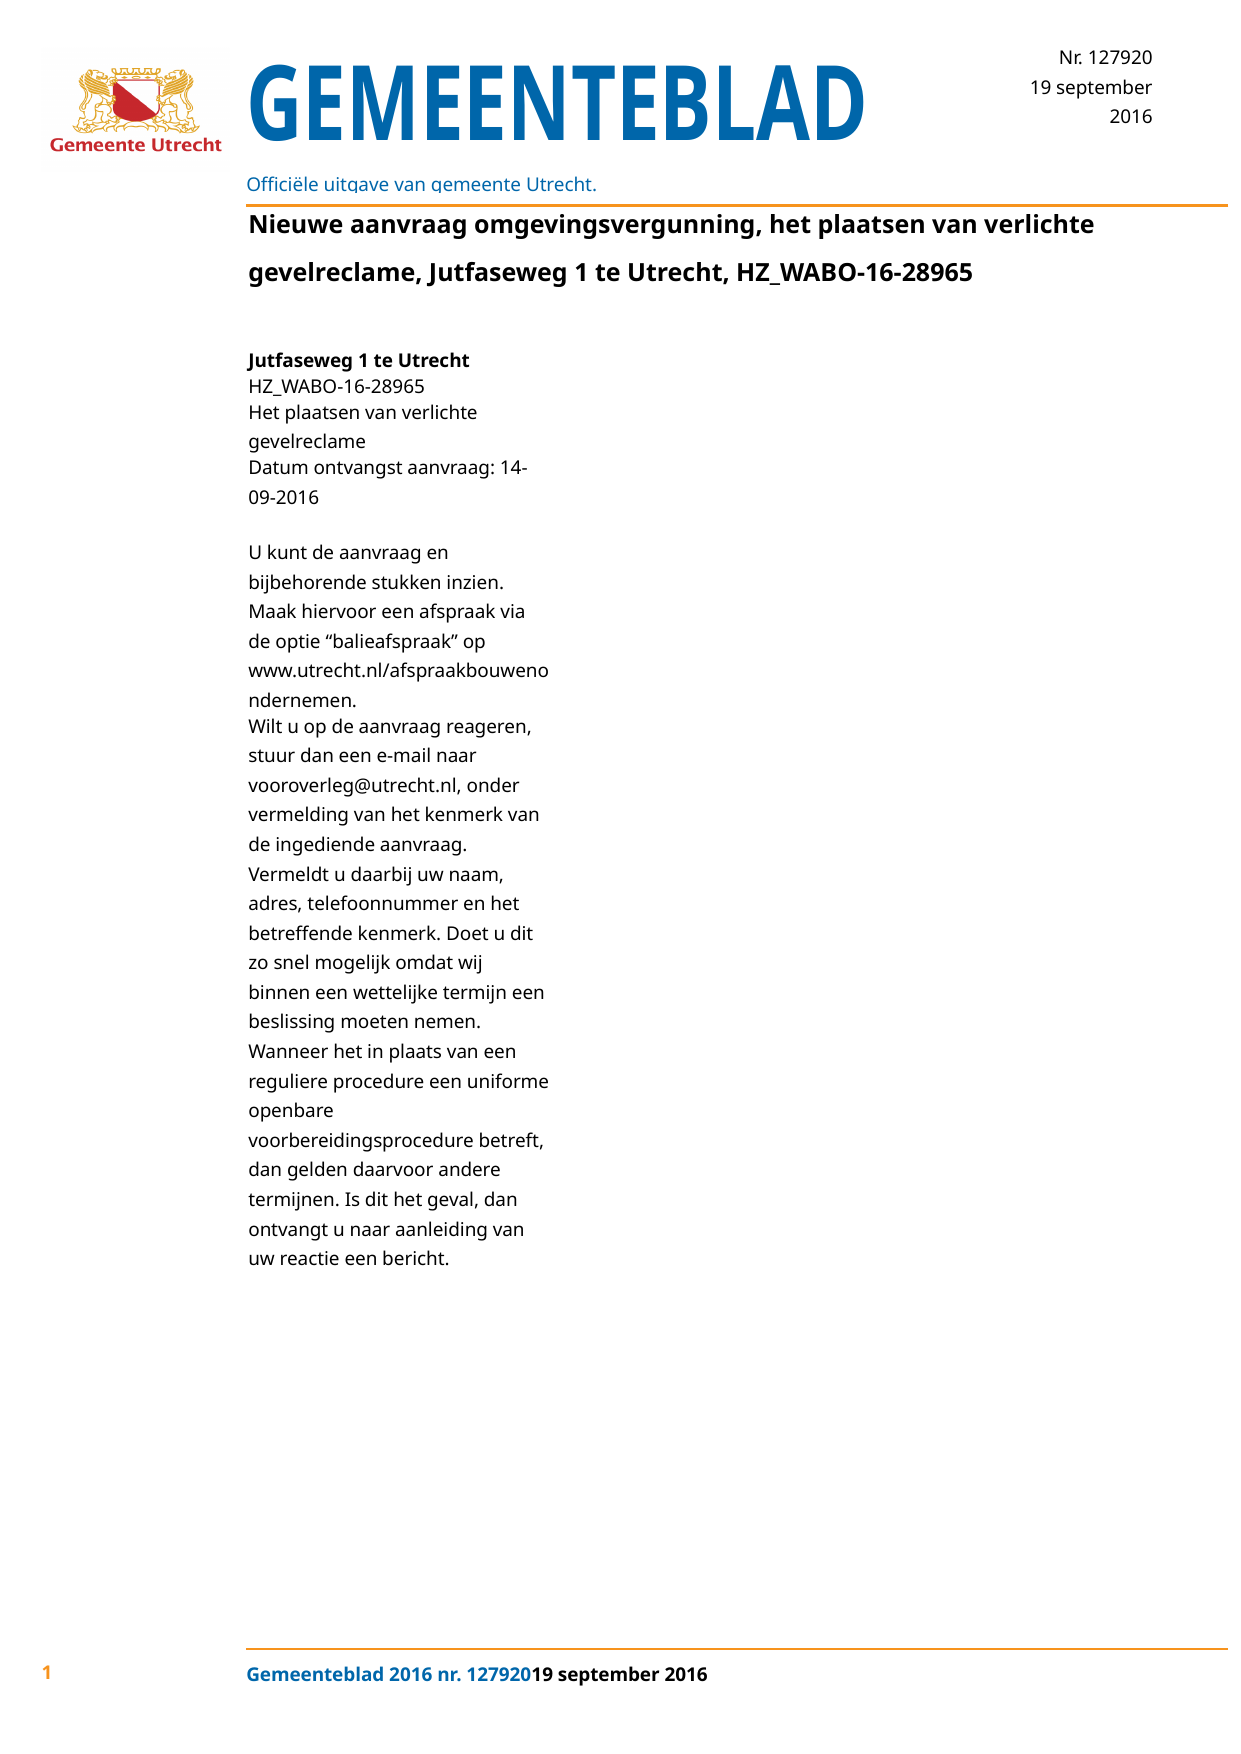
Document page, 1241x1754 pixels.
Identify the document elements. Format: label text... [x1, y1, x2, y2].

table_cell [549, 713, 850, 1271]
table_cell Het plaatsen van verlichte gevelreclame [248, 399, 549, 454]
picture [41, 47, 231, 172]
text Nieuwe aanvraag omgevingsvergunning, het plaatsen van verlichte gevelreclame, Jutfaseweg 1 te Utrecht, HZ_WABO-16-28965 [248, 207, 1152, 288]
table_header Jutfaseweg 1 te Utrecht [248, 348, 549, 373]
table_header [850, 348, 1152, 373]
table_cell HZ_WABO-16-28965 [248, 373, 549, 399]
table_cell U kunt de aanvraag en bijbehorende stukken inzien. Maak hiervoor een afspraak via de optie “balieafspraak” op www.utrecht.nl/afspraakbouwenondernemen. [248, 539, 549, 713]
table_cell [850, 713, 1152, 1271]
table_cell [850, 373, 1152, 399]
table_header [549, 348, 850, 373]
table_cell [549, 373, 850, 399]
table_cell [850, 454, 1152, 539]
table_cell [850, 539, 1152, 713]
table_cell Wilt u op de aanvraag reageren, stuur dan een e-mail naar vooroverleg@utrecht.nl, onder vermelding van het kenmerk van de ingediende aanvraag. Vermeldt u daarbij uw naam, adres, telefoonnummer en het betreffende kenmerk. Doet u dit zo snel mogelijk omdat wij binnen een wettelijke termijn een beslissing moeten nemen. Wanneer het in plaats van een reguliere procedure een uniforme openbare voorbereidingsprocedure betreft, dan gelden daarvoor andere termijnen. Is dit het geval, dan ontvangt u naar aanleiding van uw reactie een bericht. [248, 713, 549, 1271]
table_cell [549, 454, 850, 539]
table_cell Datum ontvangst aanvraag: 14-09-2016 [248, 454, 549, 539]
table_cell [549, 539, 850, 713]
